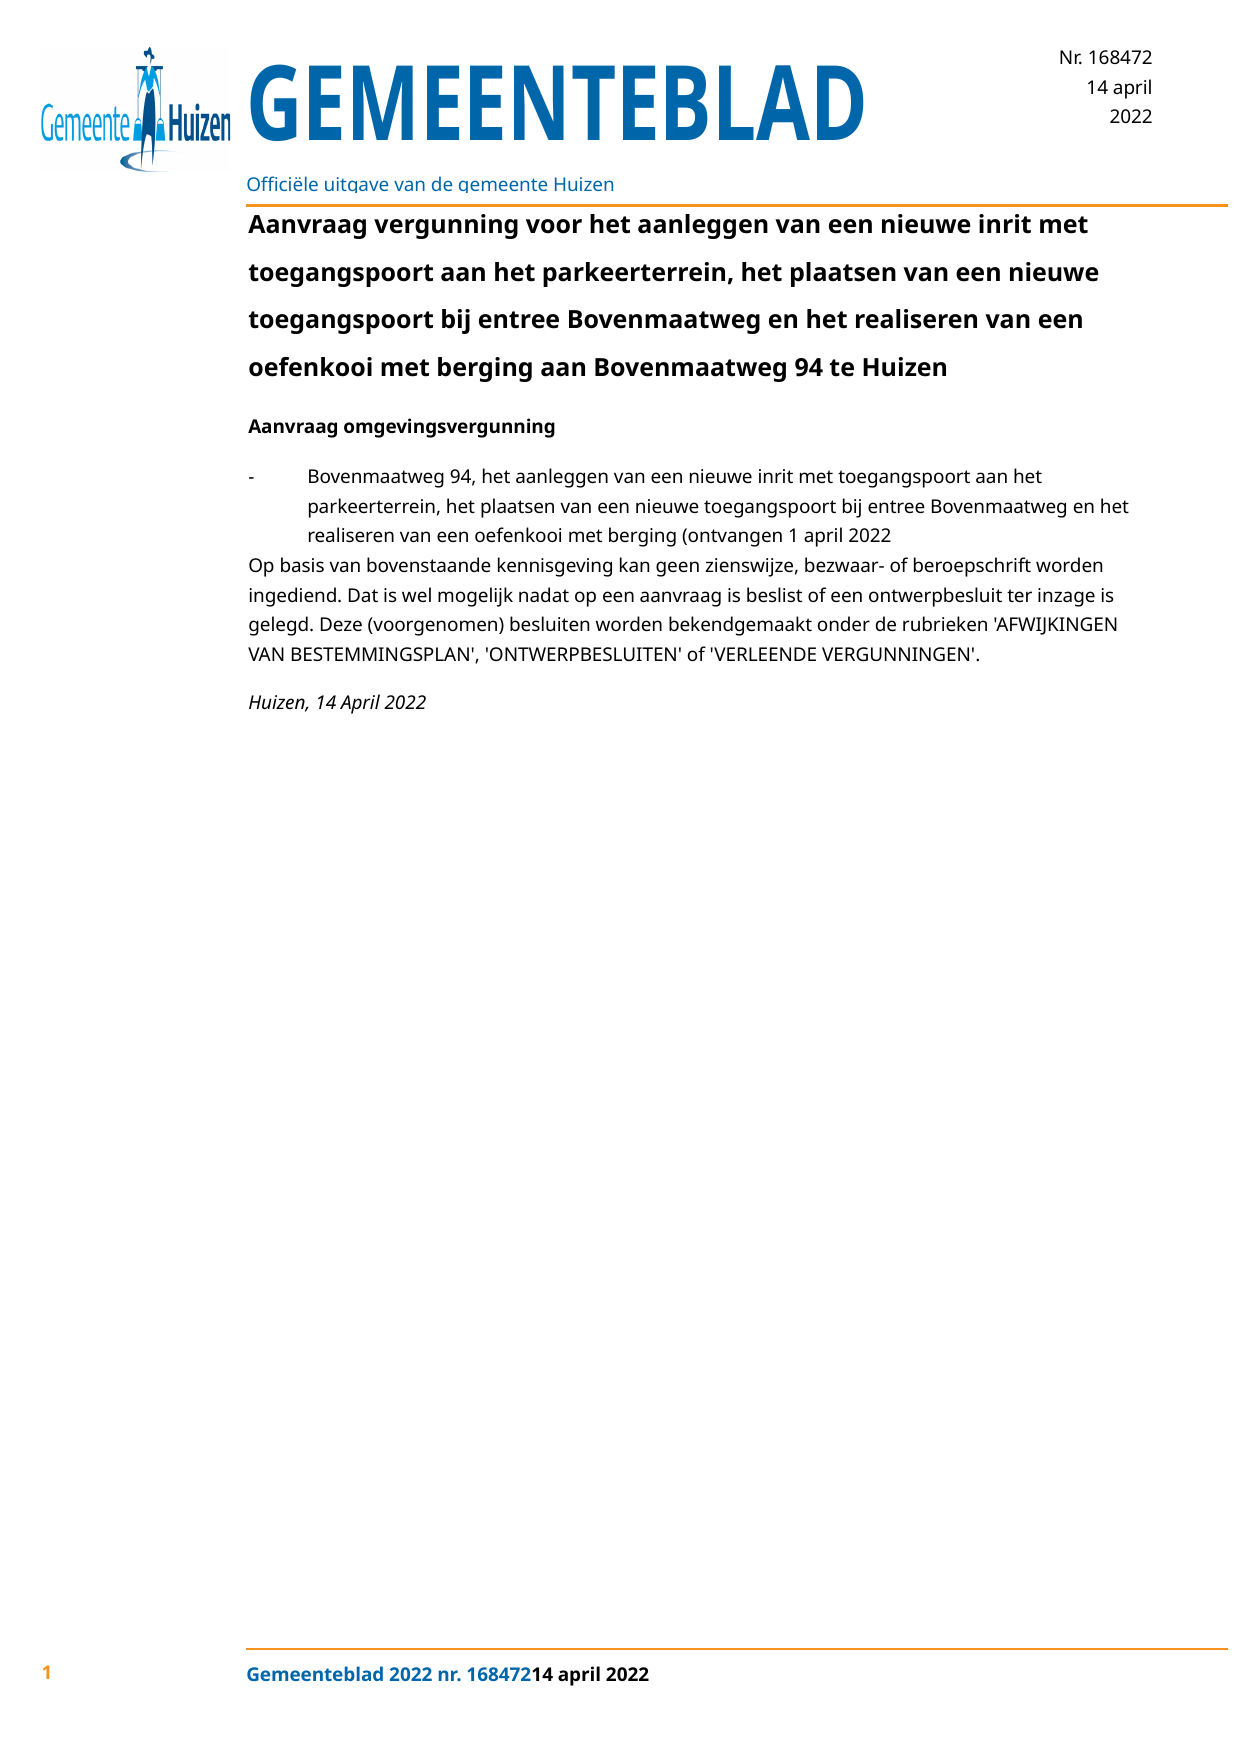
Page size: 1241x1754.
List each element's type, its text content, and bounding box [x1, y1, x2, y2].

text Aanvraag omgevingsvergunning [248, 413, 1152, 439]
text Huizen, 14 April 2022 [248, 689, 1152, 714]
text Op basis van bovenstaande kennisgeving kan geen zienswijze, bezwaar- of beroepschrift worden ingediend. Dat is wel mogelijk nadat op een aanvraag is beslist of een ontwerpbesluit ter inzage is gelegd. Deze (voorgenomen) besluiten worden bekendgemaakt onder de rubrieken 'AFWIJKINGEN VAN BESTEMMINGSPLAN', 'ONTWERPBESLUITEN' of 'VERLEENDE VERGUNNINGEN'. [248, 552, 1152, 667]
text Aanvraag vergunning voor het aanleggen van een nieuwe inrit met toegangspoort aan het parkeerterrein, het plaatsen van een nieuwe toegangspoort bij entree Bovenmaatweg en het realiseren van een oefenkooi met berging aan Bovenmaatweg 94 te Huizen [248, 207, 1152, 384]
picture [41, 47, 231, 172]
list Bovenmaatweg 94, het aanleggen van een nieuwe inrit met toegangspoort aan het parkeerterrein, het plaatsen van een nieuwe toegangspoort bij entree Bovenmaatweg en het realiseren van een oefenkooi met berging (ontvangen 1 april 2022 [248, 463, 1152, 548]
